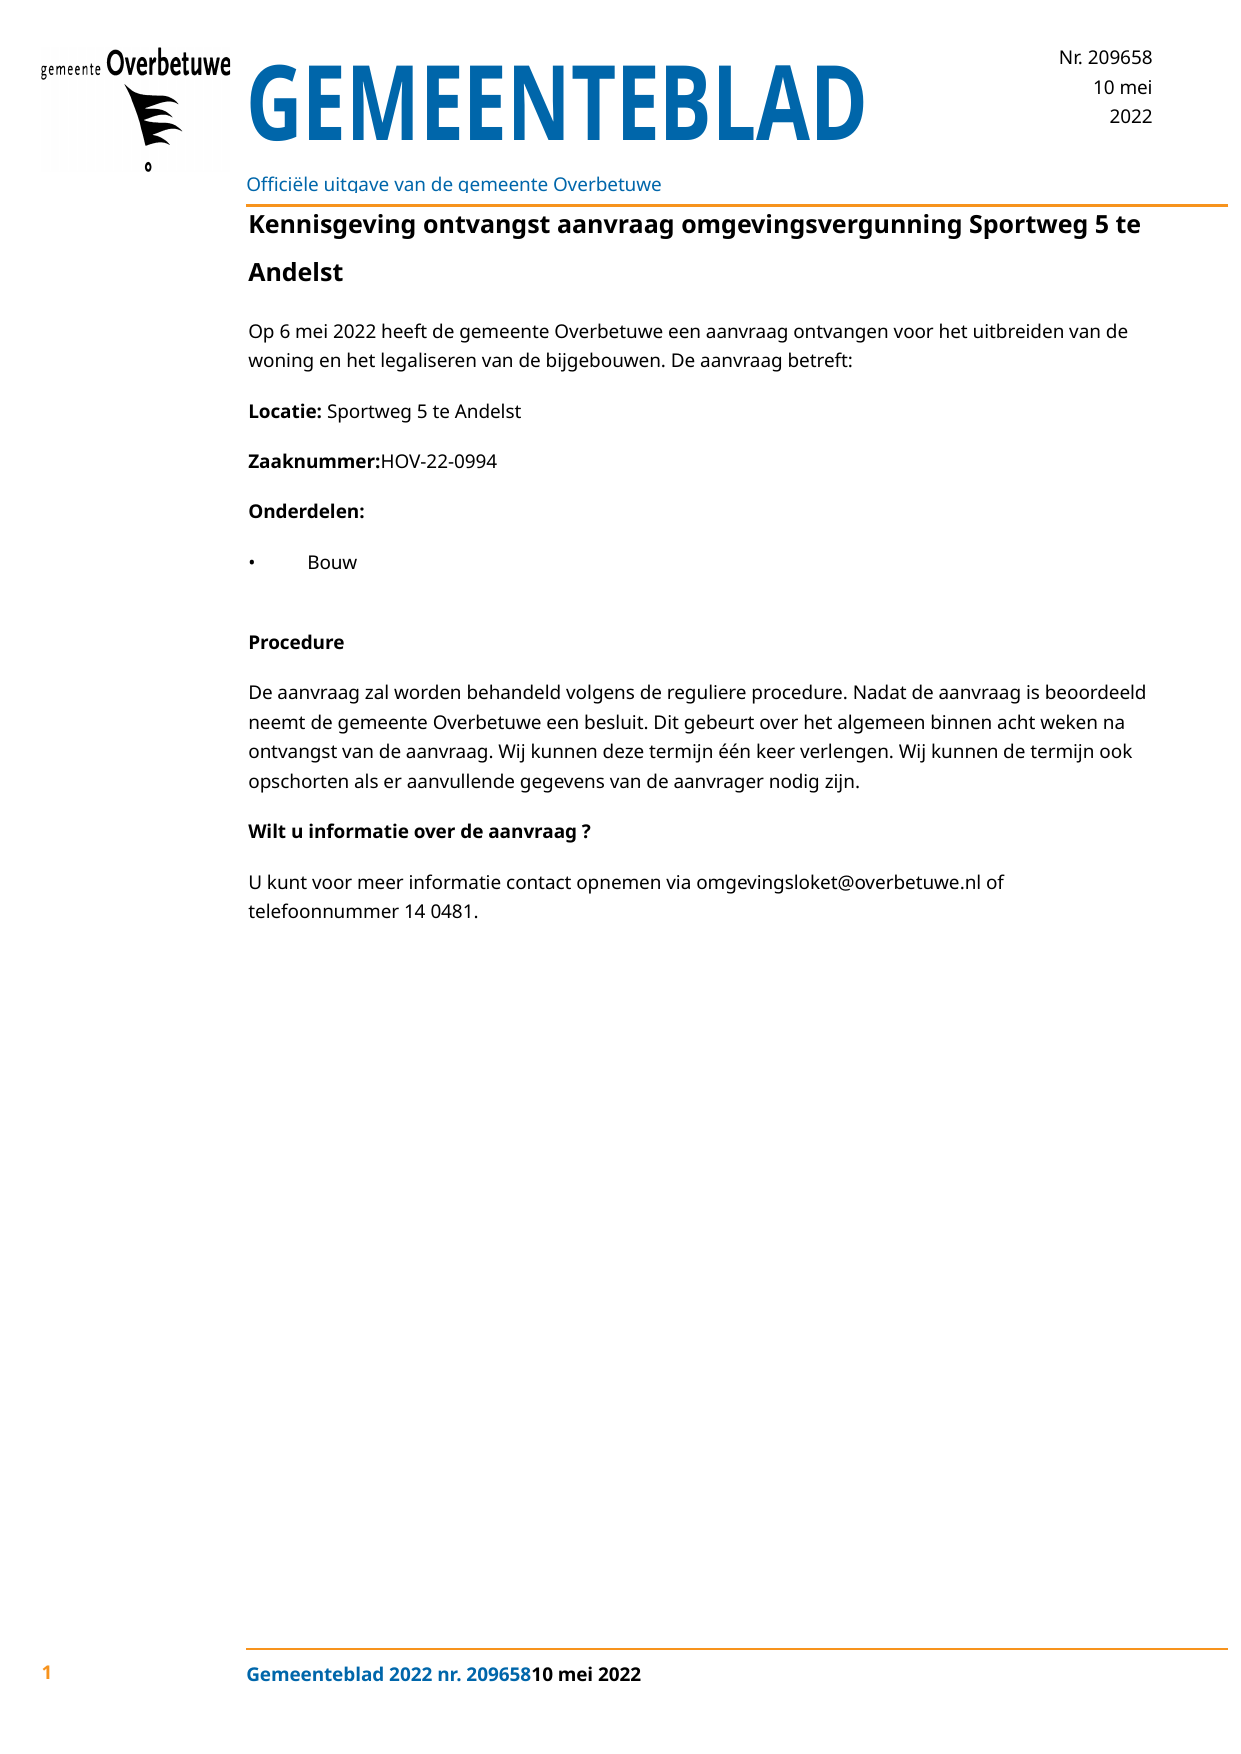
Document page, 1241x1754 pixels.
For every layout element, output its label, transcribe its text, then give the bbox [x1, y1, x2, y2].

list Bouw [248, 549, 1152, 575]
text Zaaknummer:HOV-22-0994 [248, 448, 1152, 474]
text Procedure [248, 629, 1152, 655]
text Onderdelen: [248, 499, 1152, 524]
text Locatie: Sportweg 5 te Andelst [248, 398, 1152, 424]
text Wilt u informatie over de aanvraag ? [248, 819, 1152, 844]
text U kunt voor meer informatie contact opnemen via omgevingsloket@overbetuwe.nl of telefoonnummer 14 0481. [248, 869, 1152, 924]
text Kennisgeving ontvangst aanvraag omgevingsvergunning Sportweg 5 te Andelst [248, 207, 1152, 288]
text De aanvraag zal worden behandeld volgens de reguliere procedure. Nadat de aanvraag is beoordeeld neemt de gemeente Overbetuwe een besluit. Dit gebeurt over het algemeen binnen acht weken na ontvangst van de aanvraag. Wij kunnen deze termijn één keer verlengen. Wij kunnen de termijn ook opschorten als er aanvullende gegevens van de aanvrager nodig zijn. [248, 679, 1152, 794]
text Op 6 mei 2022 heeft de gemeente Overbetuwe een aanvraag ontvangen voor het uitbreiden van de woning en het legaliseren van de bijgebouwen. De aanvraag betreft: [248, 318, 1152, 373]
picture [41, 47, 231, 172]
